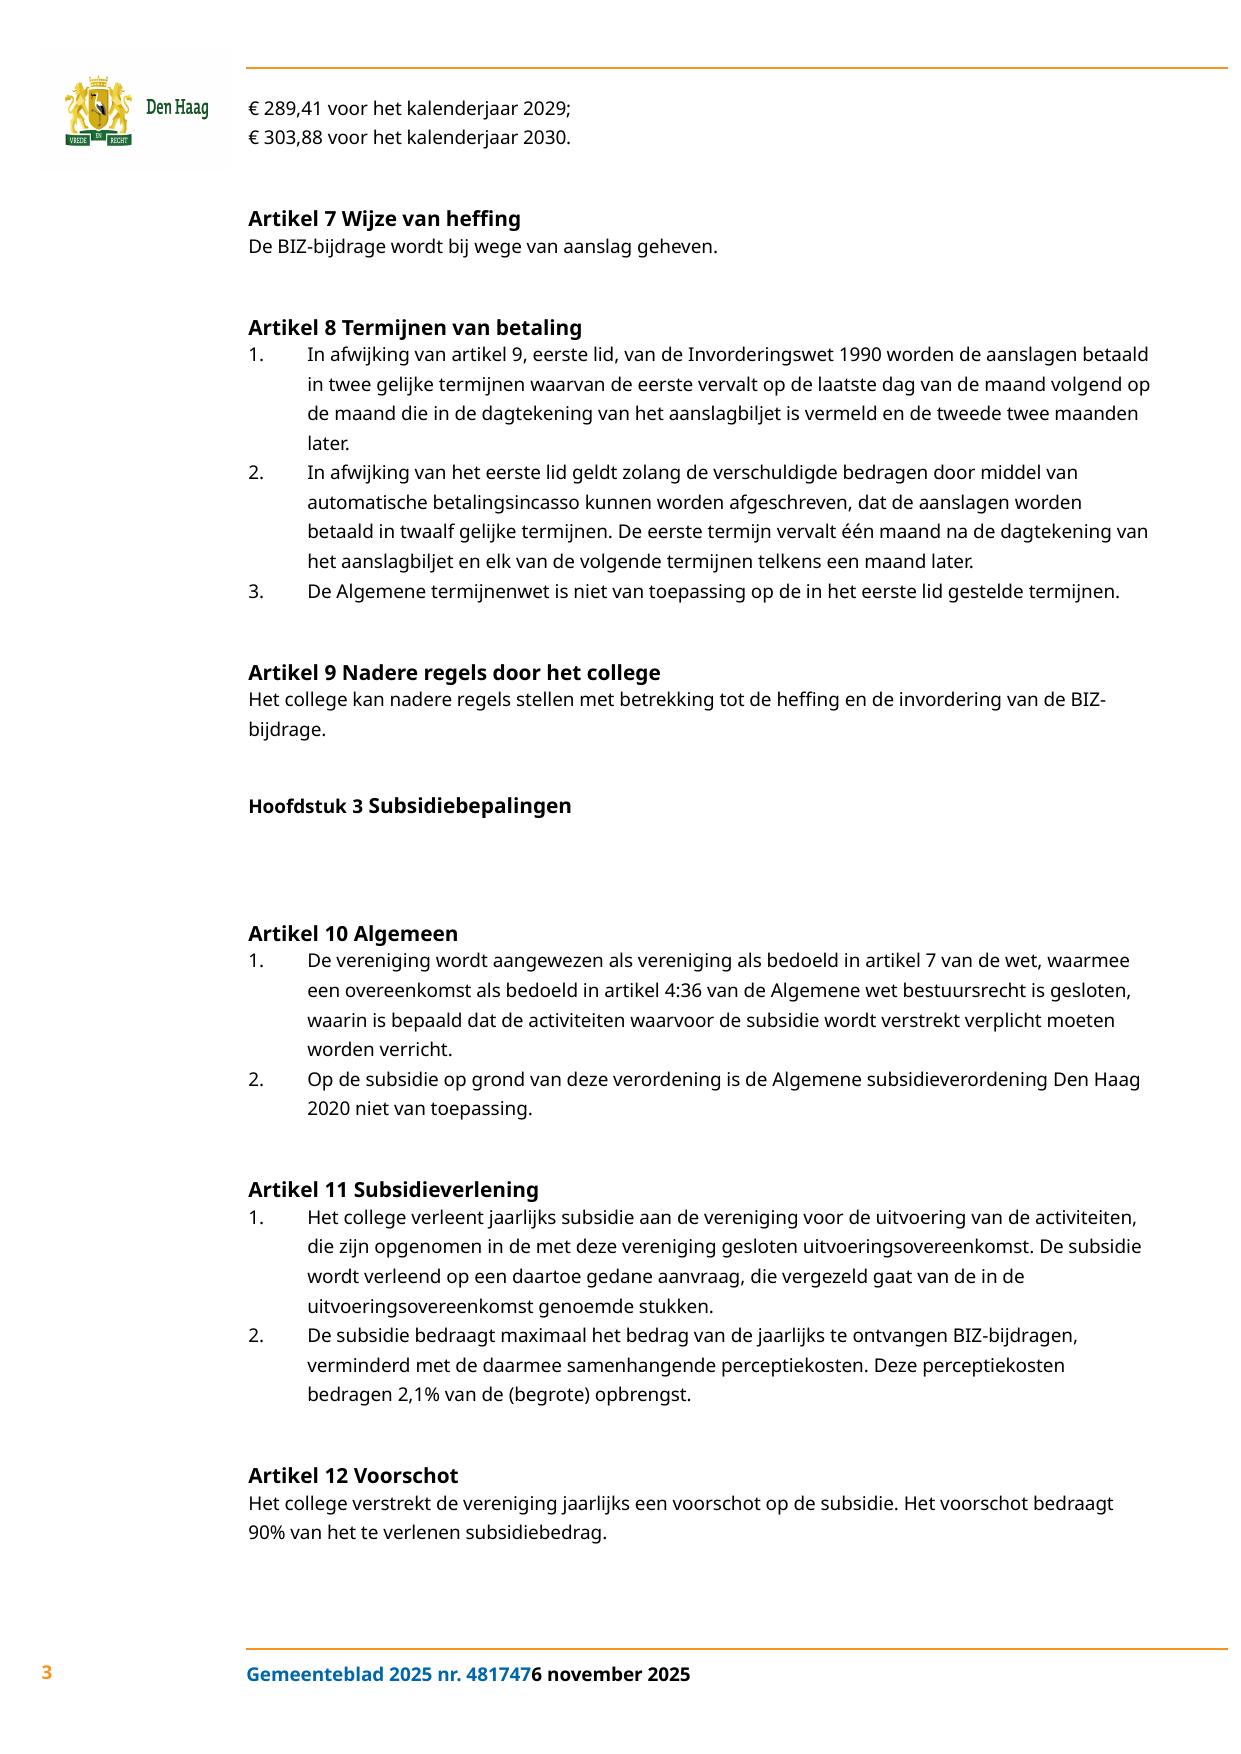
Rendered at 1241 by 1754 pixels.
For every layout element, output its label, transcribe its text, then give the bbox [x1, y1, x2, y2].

text Artikel 7 Wijze van heffing [248, 204, 1152, 233]
text Het college verstrekt de vereniging jaarlijks een voorschot op de subsidie. Het voorschot bedraagt 90% van het te verlenen subsidiebedrag. [248, 1490, 1152, 1545]
list De Algemene termijnenwet is niet van toepassing op de in het eerste lid gestelde termijnen. [248, 578, 1152, 604]
text Artikel 9 Nadere regels door het college [248, 658, 1152, 686]
list Het college verleent jaarlijks subsidie aan de vereniging voor de uitvoering van de activiteiten, die zijn opgenomen in de met deze vereniging gesloten uitvoeringsovereenkomst. De subsidie wordt verleend op een daartoe gedane aanvraag, die vergezeld gaat van de in de uitvoeringsovereenkomst genoemde stukken. [248, 1204, 1152, 1318]
picture [41, 47, 231, 172]
text € 303,88 voor het kalenderjaar 2030. [248, 124, 1152, 150]
text Het college kan nadere regels stellen met betrekking tot de heffing en de invordering van de BIZ-bijdrage. [248, 686, 1152, 742]
text Artikel 11 Subsidieverlening [248, 1176, 1152, 1204]
list Op de subsidie op grond van deze verordening is de Algemene subsidieverordening Den Haag 2020 niet van toepassing. [248, 1066, 1152, 1121]
text Artikel 12 Voorschot [248, 1462, 1152, 1490]
list De vereniging wordt aangewezen als vereniging als bedoeld in artikel 7 van de wet, waarmee een overeenkomst als bedoeld in artikel 4:36 van de Algemene wet bestuursrecht is gesloten, waarin is bepaald dat de activiteiten waarvoor de subsidie wordt verstrekt verplicht moeten worden verricht. [248, 948, 1152, 1062]
list In afwijking van het eerste lid geldt zolang de verschuldigde bedragen door middel van automatische betalingsincasso kunnen worden afgeschreven, dat de aanslagen worden betaald in twaalf gelijke termijnen. De eerste termijn vervalt één maand na de dagtekening van het aanslagbiljet en elk van de volgende termijnen telkens een maand later. [248, 459, 1152, 574]
text € 289,41 voor het kalenderjaar 2029; [248, 95, 1152, 121]
list In afwijking van artikel 9, eerste lid, van de Invorderingswet 1990 worden de aanslagen betaald in twee gelijke termijnen waarvan de eerste vervalt op de laatste dag van de maand volgend op de maand die in de dagtekening van het aanslagbiljet is vermeld en de tweede twee maanden later. [248, 341, 1152, 456]
text Artikel 10 Algemeen [248, 919, 1152, 948]
text Hoofdstuk 3 Subsidiebepalingen [248, 791, 1152, 819]
text Artikel 8 Termijnen van betaling [248, 313, 1152, 341]
list De subsidie bedraagt maximaal het bedrag van de jaarlijks te ontvangen BIZ-bijdragen, verminderd met de daarmee samenhangende perceptiekosten. Deze perceptiekosten bedragen 2,1% van de (begrote) opbrengst. [248, 1322, 1152, 1407]
text De BIZ-bijdrage wordt bij wege van aanslag geheven. [248, 233, 1152, 258]
